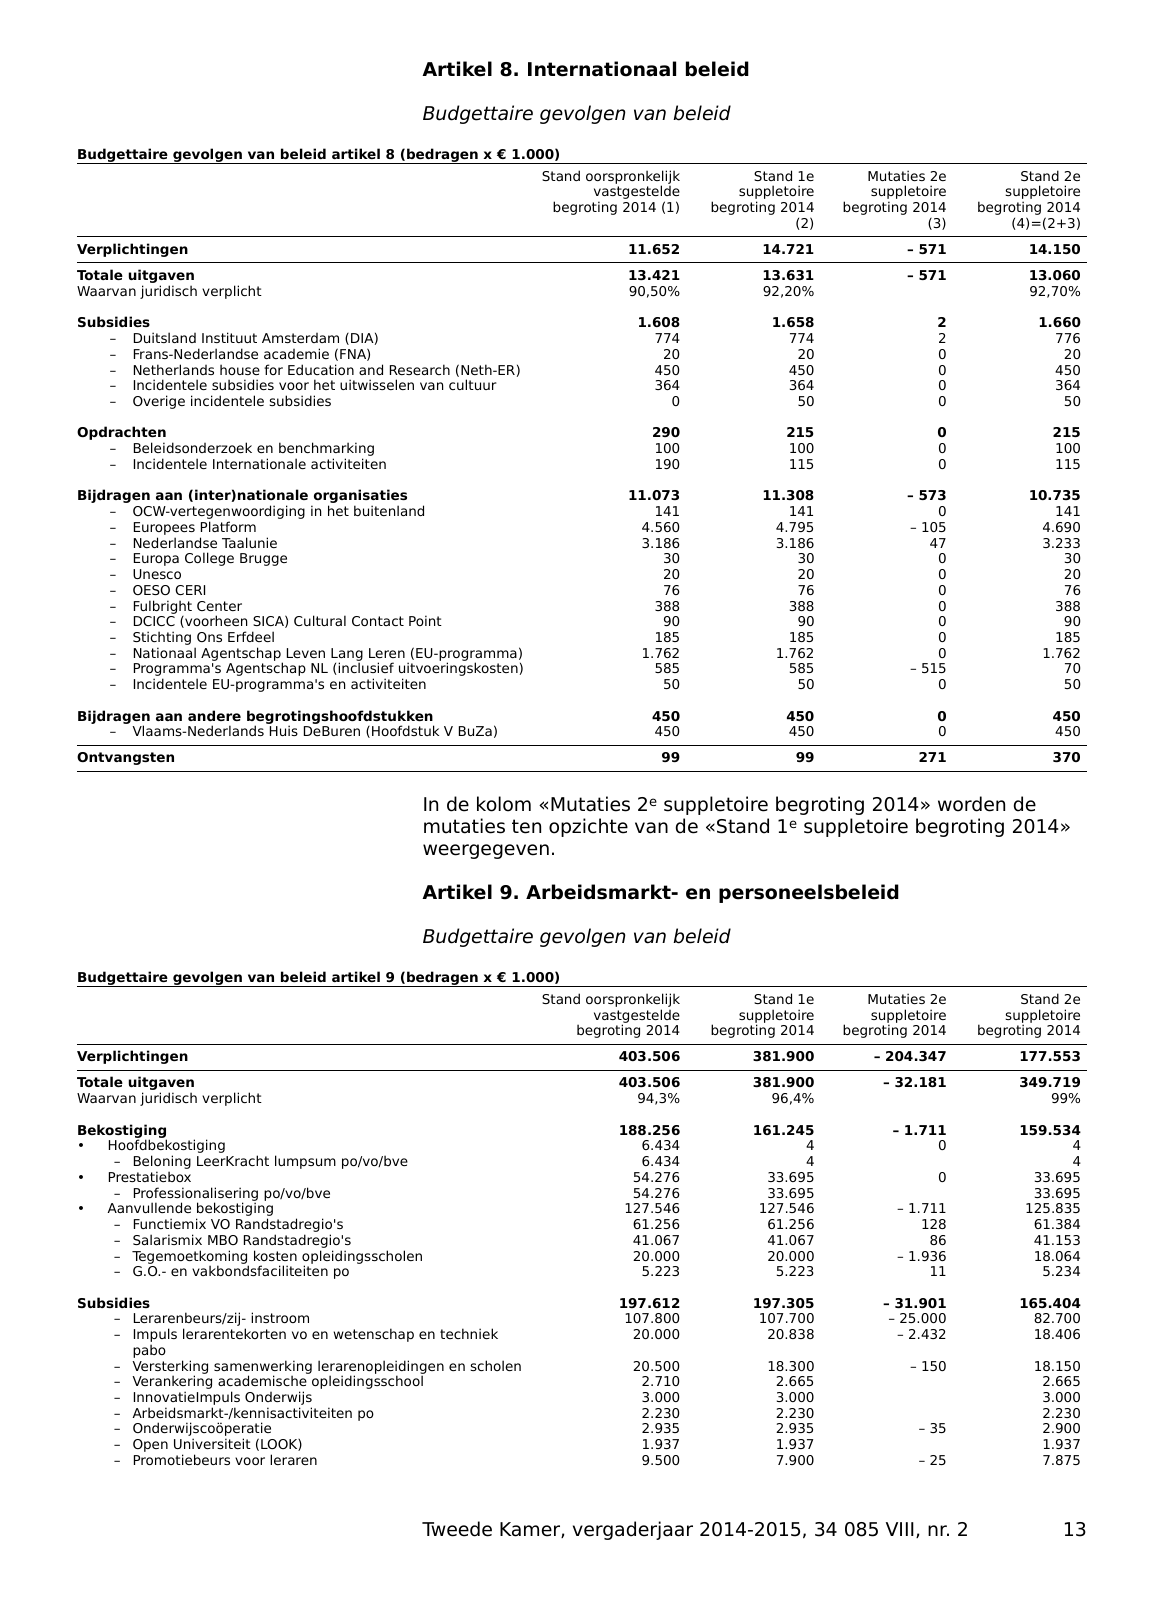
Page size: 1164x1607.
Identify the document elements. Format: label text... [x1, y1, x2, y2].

table_cell Incidentele subsidies voor het uitwisselen van cultuur [126, 378, 531, 394]
table_cell [820, 1406, 952, 1421]
table_cell [126, 300, 531, 315]
subtitle Artikel 9. Arbeidsmarkt- en personeelsbeleid [422, 882, 1087, 904]
table_cell – [101, 724, 126, 744]
table_cell [77, 1185, 101, 1201]
table_cell 99 [531, 746, 686, 771]
table_cell 5.223 [531, 1264, 686, 1280]
table_cell 161.245 [686, 1123, 820, 1138]
table_cell 50 [953, 394, 1087, 409]
table_cell [77, 1453, 101, 1468]
table_cell [77, 535, 101, 551]
table_cell [953, 693, 1087, 708]
table_cell • [77, 1201, 101, 1217]
table_cell [101, 1280, 126, 1296]
table_cell [77, 1390, 101, 1406]
table_cell • [77, 1138, 101, 1154]
table_cell 76 [953, 583, 1087, 598]
table_cell [77, 378, 101, 394]
table_cell 2.935 [531, 1421, 686, 1437]
table_cell [820, 1107, 952, 1122]
table_cell 197.612 [531, 1296, 686, 1311]
table_cell Verplichtingen [77, 1045, 531, 1069]
table_cell 54.276 [531, 1185, 686, 1201]
table_cell – [101, 504, 126, 520]
table_cell [77, 614, 101, 630]
table_cell 41.067 [686, 1233, 820, 1248]
table_cell 1.660 [953, 315, 1087, 331]
table_cell – [101, 520, 126, 535]
table_cell [77, 987, 101, 1043]
table_cell 0 [820, 724, 952, 744]
table_cell [820, 1280, 952, 1296]
table_cell [531, 693, 686, 708]
table_cell 388 [686, 598, 820, 614]
table_cell 86 [820, 1233, 952, 1248]
table_cell 450 [531, 709, 686, 724]
table_cell – 32.181 [820, 1071, 952, 1091]
table_cell – [101, 1185, 126, 1201]
table_cell Frans-Nederlandse academie (FNA) [126, 347, 531, 362]
table_cell 0 [820, 425, 952, 441]
table_cell [101, 410, 126, 425]
table_cell 30 [686, 551, 820, 567]
table_cell 82.700 [953, 1311, 1087, 1327]
table_cell [820, 300, 952, 315]
table_cell 99 [686, 746, 820, 771]
table_cell 0 [820, 347, 952, 362]
table_cell [77, 1311, 101, 1327]
table_cell [77, 567, 101, 583]
table_cell 11.073 [531, 488, 686, 504]
table_cell 20 [531, 567, 686, 583]
table_cell [77, 551, 101, 567]
table_cell [531, 1280, 686, 1296]
table_cell 0 [820, 457, 952, 472]
table_cell 450 [953, 724, 1087, 744]
table_cell Arbeidsmarkt-/kennisactiviteiten po [126, 1406, 531, 1421]
table_cell 450 [531, 724, 686, 744]
table_cell 54.276 [531, 1170, 686, 1185]
table_cell [101, 300, 126, 315]
table_cell Overige incidentele subsidies [126, 394, 531, 409]
table_cell [77, 1107, 531, 1122]
table_cell – [101, 1217, 126, 1233]
table_cell – 25.000 [820, 1311, 952, 1327]
table_cell 47 [820, 535, 952, 551]
table_cell Unesco [126, 567, 531, 583]
table_cell – [101, 1311, 126, 1327]
table_cell 20 [686, 347, 820, 362]
table_cell 33.695 [686, 1170, 820, 1185]
table_cell [686, 473, 820, 488]
table_cell 33.695 [686, 1185, 820, 1201]
table_cell [77, 394, 101, 409]
table_cell – 571 [820, 237, 952, 262]
table_cell 0 [820, 583, 952, 598]
table_cell [77, 504, 101, 520]
table_cell Nationaal Agentschap Leven Lang Leren (EU-programma) [126, 646, 531, 661]
table_cell – [101, 1264, 126, 1280]
table_cell OESO CERI [126, 583, 531, 598]
table_cell [77, 724, 101, 744]
table_cell Bijdragen aan andere begrotingshoofdstukken [77, 709, 531, 724]
table_cell [820, 1185, 952, 1201]
table_cell 90,50% [531, 284, 686, 299]
table_cell – [101, 1453, 126, 1468]
table_cell 18.064 [953, 1248, 1087, 1264]
table_cell 1.937 [953, 1437, 1087, 1453]
table_cell [77, 693, 101, 708]
subtitle Artikel 8. Internationaal beleid [422, 59, 1087, 81]
table_cell [126, 473, 531, 488]
table_cell 215 [686, 425, 820, 441]
table_cell Europees Platform [126, 520, 531, 535]
table_cell Lerarenbeurs/zij- instroom [126, 1311, 531, 1327]
table_cell 99% [953, 1091, 1087, 1107]
table_cell [77, 331, 101, 347]
table_cell 364 [953, 378, 1087, 394]
table_cell 1.762 [686, 646, 820, 661]
table_cell 4.795 [686, 520, 820, 535]
table_cell [953, 1107, 1087, 1122]
table_cell [531, 410, 686, 425]
table_cell [953, 410, 1087, 425]
table_cell – [101, 1233, 126, 1248]
table_cell – 2.432 [820, 1327, 952, 1358]
table_cell Subsidies [77, 315, 531, 331]
table_cell 11.308 [686, 488, 820, 504]
table_cell Hoofdbekostiging [101, 1138, 531, 1154]
table_cell 2.710 [531, 1374, 686, 1390]
table_cell 1.658 [686, 315, 820, 331]
table_cell Subsidies [77, 1296, 531, 1311]
table_cell 20 [686, 567, 820, 583]
table_cell Verankering academische opleidingsschool [126, 1374, 531, 1390]
table_cell 127.546 [531, 1201, 686, 1217]
table_cell 165.404 [953, 1296, 1087, 1311]
table_cell 92,20% [686, 284, 820, 299]
table_cell 107.800 [531, 1311, 686, 1327]
table_cell • [77, 1170, 101, 1185]
table_cell – 25 [820, 1453, 952, 1468]
table_cell 0 [820, 598, 952, 614]
table_cell [77, 1280, 101, 1296]
table_cell [531, 473, 686, 488]
table_cell 776 [953, 331, 1087, 347]
table_cell [686, 693, 820, 708]
table_cell 2 [820, 331, 952, 347]
table_cell [77, 300, 101, 315]
table_cell 1.762 [953, 646, 1087, 661]
table_cell Vlaams-Nederlands Huis DeBuren (Hoofdstuk V BuZa) [126, 724, 531, 744]
table_cell 370 [953, 746, 1087, 771]
table_cell Salarismix MBO Randstadregio's [126, 1233, 531, 1248]
table_cell [77, 347, 101, 362]
table_cell [77, 363, 101, 378]
table_cell Stand 1e suppletoire begroting 2014 (2) [686, 164, 820, 236]
table_cell 0 [820, 378, 952, 394]
table_cell – 204.347 [820, 1045, 952, 1069]
table_cell Totale uitgaven [77, 1071, 531, 1091]
table_cell 0 [820, 363, 952, 378]
table_cell – [101, 1359, 126, 1374]
table_cell Aanvullende bekostiging [101, 1201, 531, 1217]
table_cell [820, 1390, 952, 1406]
table_cell 6.434 [531, 1138, 686, 1154]
table_cell 185 [531, 630, 686, 646]
table_cell [77, 1264, 101, 1280]
table_cell – [101, 441, 126, 457]
table_cell 159.534 [953, 1123, 1087, 1138]
table_cell Beleidsonderzoek en benchmarking [126, 441, 531, 457]
table_cell [820, 1374, 952, 1390]
table_cell – 1.711 [820, 1201, 952, 1217]
table_cell 141 [953, 504, 1087, 520]
table_cell 0 [820, 441, 952, 457]
table_cell [77, 1437, 101, 1453]
table_cell 0 [820, 630, 952, 646]
table_cell 7.900 [686, 1453, 820, 1468]
table_cell 185 [953, 630, 1087, 646]
table_cell [77, 441, 101, 457]
table_cell Beloning LeerKracht lumpsum po/vo/bve [126, 1154, 531, 1170]
table_cell Stand oorspronkelijk vastgestelde begroting 2014 [531, 987, 686, 1043]
table_cell – [101, 394, 126, 409]
table_cell [953, 473, 1087, 488]
table_cell 2.665 [686, 1374, 820, 1390]
table_cell 403.506 [531, 1045, 686, 1069]
table_cell Stand 2e suppletoire begroting 2014 (4)=(2+3) [953, 164, 1087, 236]
table_cell 1.608 [531, 315, 686, 331]
table_cell 76 [531, 583, 686, 598]
table_cell – 150 [820, 1359, 952, 1374]
table_cell 2 [820, 315, 952, 331]
table_cell 41.067 [531, 1233, 686, 1248]
table_cell 100 [531, 441, 686, 457]
table_header Budgettaire gevolgen van beleid artikel 8 (bedragen x € 1.000) [77, 147, 1087, 163]
table_cell 76 [686, 583, 820, 598]
table_cell [953, 300, 1087, 315]
table_cell Prestatiebox [101, 1170, 531, 1185]
table_cell [126, 410, 531, 425]
table_cell InnovatieImpuls Onderwijs [126, 1390, 531, 1406]
table_cell – 35 [820, 1421, 952, 1437]
table_cell [686, 1107, 820, 1122]
table_cell 3.000 [686, 1390, 820, 1406]
table_cell 20.000 [531, 1327, 686, 1358]
table_cell 381.900 [686, 1045, 820, 1069]
table_cell 13.631 [686, 263, 820, 284]
table_cell 3.233 [953, 535, 1087, 551]
table_cell [77, 473, 101, 488]
table_cell 18.406 [953, 1327, 1087, 1358]
table_cell OCW-vertegenwoordiging in het buitenland [126, 504, 531, 520]
table_cell – [101, 583, 126, 598]
table_cell Totale uitgaven [77, 263, 531, 284]
table_cell 0 [820, 614, 952, 630]
table_cell Onderwijscoöperatie [126, 1421, 531, 1437]
table_cell [820, 1154, 952, 1170]
table_cell [686, 410, 820, 425]
table_cell 2.230 [531, 1406, 686, 1421]
table_cell – [101, 1248, 126, 1264]
table_cell [101, 164, 126, 236]
table_cell 774 [531, 331, 686, 347]
table_cell 50 [686, 677, 820, 693]
table_cell [77, 677, 101, 693]
table_cell 450 [686, 709, 820, 724]
table_cell 20.000 [686, 1248, 820, 1264]
subtitle Budgettaire gevolgen van beleid [422, 926, 1087, 948]
table_cell 6.434 [531, 1154, 686, 1170]
table_cell [77, 1327, 101, 1358]
table_cell 3.000 [953, 1390, 1087, 1406]
table_cell 290 [531, 425, 686, 441]
table_cell Stand 1e suppletoire begroting 2014 [686, 987, 820, 1043]
table_cell [77, 1233, 101, 1248]
table_cell [77, 1154, 101, 1170]
table_cell Opdrachten [77, 425, 531, 441]
table_cell 0 [820, 646, 952, 661]
table_cell [953, 1280, 1087, 1296]
table_cell 5.223 [686, 1264, 820, 1280]
table_cell 33.695 [953, 1170, 1087, 1185]
table_cell [77, 1406, 101, 1421]
table_cell – [101, 347, 126, 362]
table_cell [126, 1280, 531, 1296]
table_cell 92,70% [953, 284, 1087, 299]
table_cell 215 [953, 425, 1087, 441]
table_cell 13.421 [531, 263, 686, 284]
table_cell 18.300 [686, 1359, 820, 1374]
table_cell 0 [820, 1170, 952, 1185]
table_cell 30 [953, 551, 1087, 567]
table_cell 364 [531, 378, 686, 394]
table_cell [820, 1437, 952, 1453]
table_cell Incidentele Internationale activiteiten [126, 457, 531, 472]
table_cell Ontvangsten [77, 746, 531, 771]
table_cell 349.719 [953, 1071, 1087, 1091]
table_cell Waarvan juridisch verplicht [77, 284, 531, 299]
table_cell 33.695 [953, 1185, 1087, 1201]
table_cell Programma's Agentschap NL (inclusief uitvoeringskosten) [126, 661, 531, 677]
table_header Budgettaire gevolgen van beleid artikel 9 (bedragen x € 1.000) [77, 970, 1087, 986]
table_cell – 1.711 [820, 1123, 952, 1138]
table_cell 20 [531, 347, 686, 362]
table_cell [77, 661, 101, 677]
table_cell 0 [820, 1138, 952, 1154]
table_cell 0 [820, 567, 952, 583]
table_cell 50 [953, 677, 1087, 693]
table_cell 0 [820, 709, 952, 724]
table_cell 20.000 [531, 1248, 686, 1264]
table_cell [77, 1359, 101, 1374]
table_cell [126, 987, 531, 1043]
table_cell 450 [531, 363, 686, 378]
table_cell 107.700 [686, 1311, 820, 1327]
table_cell [77, 598, 101, 614]
table_cell 0 [820, 551, 952, 567]
table_cell [77, 410, 101, 425]
table_cell 90 [531, 614, 686, 630]
table_cell – [101, 567, 126, 583]
table_cell 125.835 [953, 1201, 1087, 1217]
table_cell [820, 1091, 952, 1107]
table_cell 364 [686, 378, 820, 394]
table_cell 1.937 [686, 1437, 820, 1453]
table_cell 388 [531, 598, 686, 614]
table_cell – 1.936 [820, 1248, 952, 1264]
table_cell [77, 1374, 101, 1390]
table_cell 20.500 [531, 1359, 686, 1374]
table_cell Stand oorspronkelijk vastgestelde begroting 2014 (1) [531, 164, 686, 236]
table_cell [820, 693, 952, 708]
table_cell 20.838 [686, 1327, 820, 1358]
table_cell – [101, 646, 126, 661]
table_cell [77, 583, 101, 598]
table_cell 3.186 [531, 535, 686, 551]
table_cell 100 [953, 441, 1087, 457]
table_cell – [101, 1327, 126, 1358]
table_cell 450 [686, 363, 820, 378]
table_cell 585 [531, 661, 686, 677]
table_cell Incidentele EU-programma's en activiteiten [126, 677, 531, 693]
table_cell 0 [820, 504, 952, 520]
table_cell [77, 164, 101, 236]
table_cell 4 [953, 1154, 1087, 1170]
table_cell 11 [820, 1264, 952, 1280]
table_cell Nederlandse Taalunie [126, 535, 531, 551]
table_cell 11.652 [531, 237, 686, 262]
table_cell [77, 1421, 101, 1437]
table_cell 100 [686, 441, 820, 457]
table_cell – [101, 630, 126, 646]
table_cell – 31.901 [820, 1296, 952, 1311]
table_cell Mutaties 2e suppletoire begroting 2014 (3) [820, 164, 952, 236]
table_cell [77, 646, 101, 661]
table_cell 61.384 [953, 1217, 1087, 1233]
table_cell 0 [531, 394, 686, 409]
table_cell – [101, 614, 126, 630]
table_cell Bijdragen aan (inter)nationale organisaties [77, 488, 531, 504]
table_cell 50 [531, 677, 686, 693]
table_cell [101, 693, 126, 708]
table_cell 50 [686, 394, 820, 409]
table_cell G.O.- en vakbondsfaciliteiten po [126, 1264, 531, 1280]
table_cell 14.150 [953, 237, 1087, 262]
table_cell [820, 284, 952, 299]
table_cell – [101, 661, 126, 677]
table_cell 90 [953, 614, 1087, 630]
table_cell 2.230 [953, 1406, 1087, 1421]
table_cell 2.230 [686, 1406, 820, 1421]
table_cell 20 [953, 347, 1087, 362]
table_cell – 571 [820, 263, 952, 284]
table_cell Bekostiging [77, 1123, 531, 1138]
table_cell [77, 457, 101, 472]
table_cell 4.690 [953, 520, 1087, 535]
table_cell Professionalisering po/vo/bve [126, 1185, 531, 1201]
table_cell [820, 410, 952, 425]
table_cell Tegemoetkoming kosten opleidingsscholen [126, 1248, 531, 1264]
table_cell 18.150 [953, 1359, 1087, 1374]
table_cell [531, 1107, 686, 1122]
table_cell [77, 520, 101, 535]
table_cell 4 [953, 1138, 1087, 1154]
subtitle Budgettaire gevolgen van beleid [422, 103, 1087, 125]
table_cell Verplichtingen [77, 237, 531, 262]
table_cell 10.735 [953, 488, 1087, 504]
table_cell 774 [686, 331, 820, 347]
table_cell 2.935 [686, 1421, 820, 1437]
table_cell 3.000 [531, 1390, 686, 1406]
table_cell 13.060 [953, 263, 1087, 284]
table_cell 388 [953, 598, 1087, 614]
table_cell Impuls lerarentekorten vo en wetenschap en techniek pabo [126, 1327, 531, 1358]
table_cell – 105 [820, 520, 952, 535]
table_cell 271 [820, 746, 952, 771]
table_cell [77, 630, 101, 646]
table_cell [126, 164, 531, 236]
table_cell [77, 1248, 101, 1264]
table_cell 3.186 [686, 535, 820, 551]
table_cell 61.256 [686, 1217, 820, 1233]
table_cell – 515 [820, 661, 952, 677]
table_cell – [101, 1421, 126, 1437]
table_cell 4 [686, 1138, 820, 1154]
table_cell 0 [820, 677, 952, 693]
table_cell Mutaties 2e suppletoire begroting 2014 [820, 987, 952, 1043]
table_cell Promotiebeurs voor leraren [126, 1453, 531, 1468]
table_cell – [101, 535, 126, 551]
table_cell [820, 473, 952, 488]
table_cell [101, 987, 126, 1043]
table_cell 30 [531, 551, 686, 567]
table_cell [126, 693, 531, 708]
table_cell 2.900 [953, 1421, 1087, 1437]
table_cell – [101, 378, 126, 394]
table_cell [531, 300, 686, 315]
table_cell [686, 1280, 820, 1296]
table_cell 4 [686, 1154, 820, 1170]
table_cell 127.546 [686, 1201, 820, 1217]
table_cell 61.256 [531, 1217, 686, 1233]
table_cell 450 [953, 709, 1087, 724]
table_cell Duitsland Instituut Amsterdam (DIA) [126, 331, 531, 347]
table_cell 128 [820, 1217, 952, 1233]
table_cell DCICC (voorheen SICA) Cultural Contact Point [126, 614, 531, 630]
table_cell 1.937 [531, 1437, 686, 1453]
table_cell 5.234 [953, 1264, 1087, 1280]
table_cell 90 [686, 614, 820, 630]
table_cell 41.153 [953, 1233, 1087, 1248]
table_cell [686, 300, 820, 315]
table_cell 9.500 [531, 1453, 686, 1468]
table_cell 96,4% [686, 1091, 820, 1107]
table_cell 585 [686, 661, 820, 677]
table_cell Functiemix VO Randstadregio's [126, 1217, 531, 1233]
table_cell 450 [686, 724, 820, 744]
table_cell – 573 [820, 488, 952, 504]
table_cell 1.762 [531, 646, 686, 661]
table_cell 2.665 [953, 1374, 1087, 1390]
table_cell – [101, 457, 126, 472]
table_cell – [101, 1390, 126, 1406]
table_cell 185 [686, 630, 820, 646]
table_cell [101, 473, 126, 488]
table_cell Europa College Brugge [126, 551, 531, 567]
table_cell – [101, 1154, 126, 1170]
table_cell 115 [953, 457, 1087, 472]
table_cell – [101, 331, 126, 347]
table_cell 197.305 [686, 1296, 820, 1311]
table_cell 70 [953, 661, 1087, 677]
table_cell 20 [953, 567, 1087, 583]
table_cell 4.560 [531, 520, 686, 535]
table_cell Fulbright Center [126, 598, 531, 614]
table_cell – [101, 1374, 126, 1390]
table_cell – [101, 1406, 126, 1421]
table_cell Stichting Ons Erfdeel [126, 630, 531, 646]
table_cell Stand 2e suppletoire begroting 2014 [953, 987, 1087, 1043]
table_cell 188.256 [531, 1123, 686, 1138]
table_cell – [101, 1437, 126, 1453]
table_cell – [101, 551, 126, 567]
table_cell 141 [686, 504, 820, 520]
table_cell 450 [953, 363, 1087, 378]
table_cell 403.506 [531, 1071, 686, 1091]
table_cell Netherlands house for Education and Research (Neth-ER) [126, 363, 531, 378]
table_cell 14.721 [686, 237, 820, 262]
table_cell Open Universiteit (LOOK) [126, 1437, 531, 1453]
table_cell – [101, 677, 126, 693]
table_cell – [101, 598, 126, 614]
table_cell 381.900 [686, 1071, 820, 1091]
table_cell 141 [531, 504, 686, 520]
table_cell 94,3% [531, 1091, 686, 1107]
table_cell – [101, 363, 126, 378]
table_cell 177.553 [953, 1045, 1087, 1069]
table_cell 190 [531, 457, 686, 472]
table_cell 0 [820, 394, 952, 409]
table_cell [77, 1217, 101, 1233]
text In de kolom «Mutaties 2e suppletoire begroting 2014» worden de mutaties ten opzichte van de «Stand 1e suppletoire begroting 2014» weergegeven. [422, 794, 1087, 860]
table_cell Versterking samenwerking lerarenopleidingen en scholen [126, 1359, 531, 1374]
table_cell Waarvan juridisch verplicht [77, 1091, 531, 1107]
table_cell 115 [686, 457, 820, 472]
table_cell 7.875 [953, 1453, 1087, 1468]
